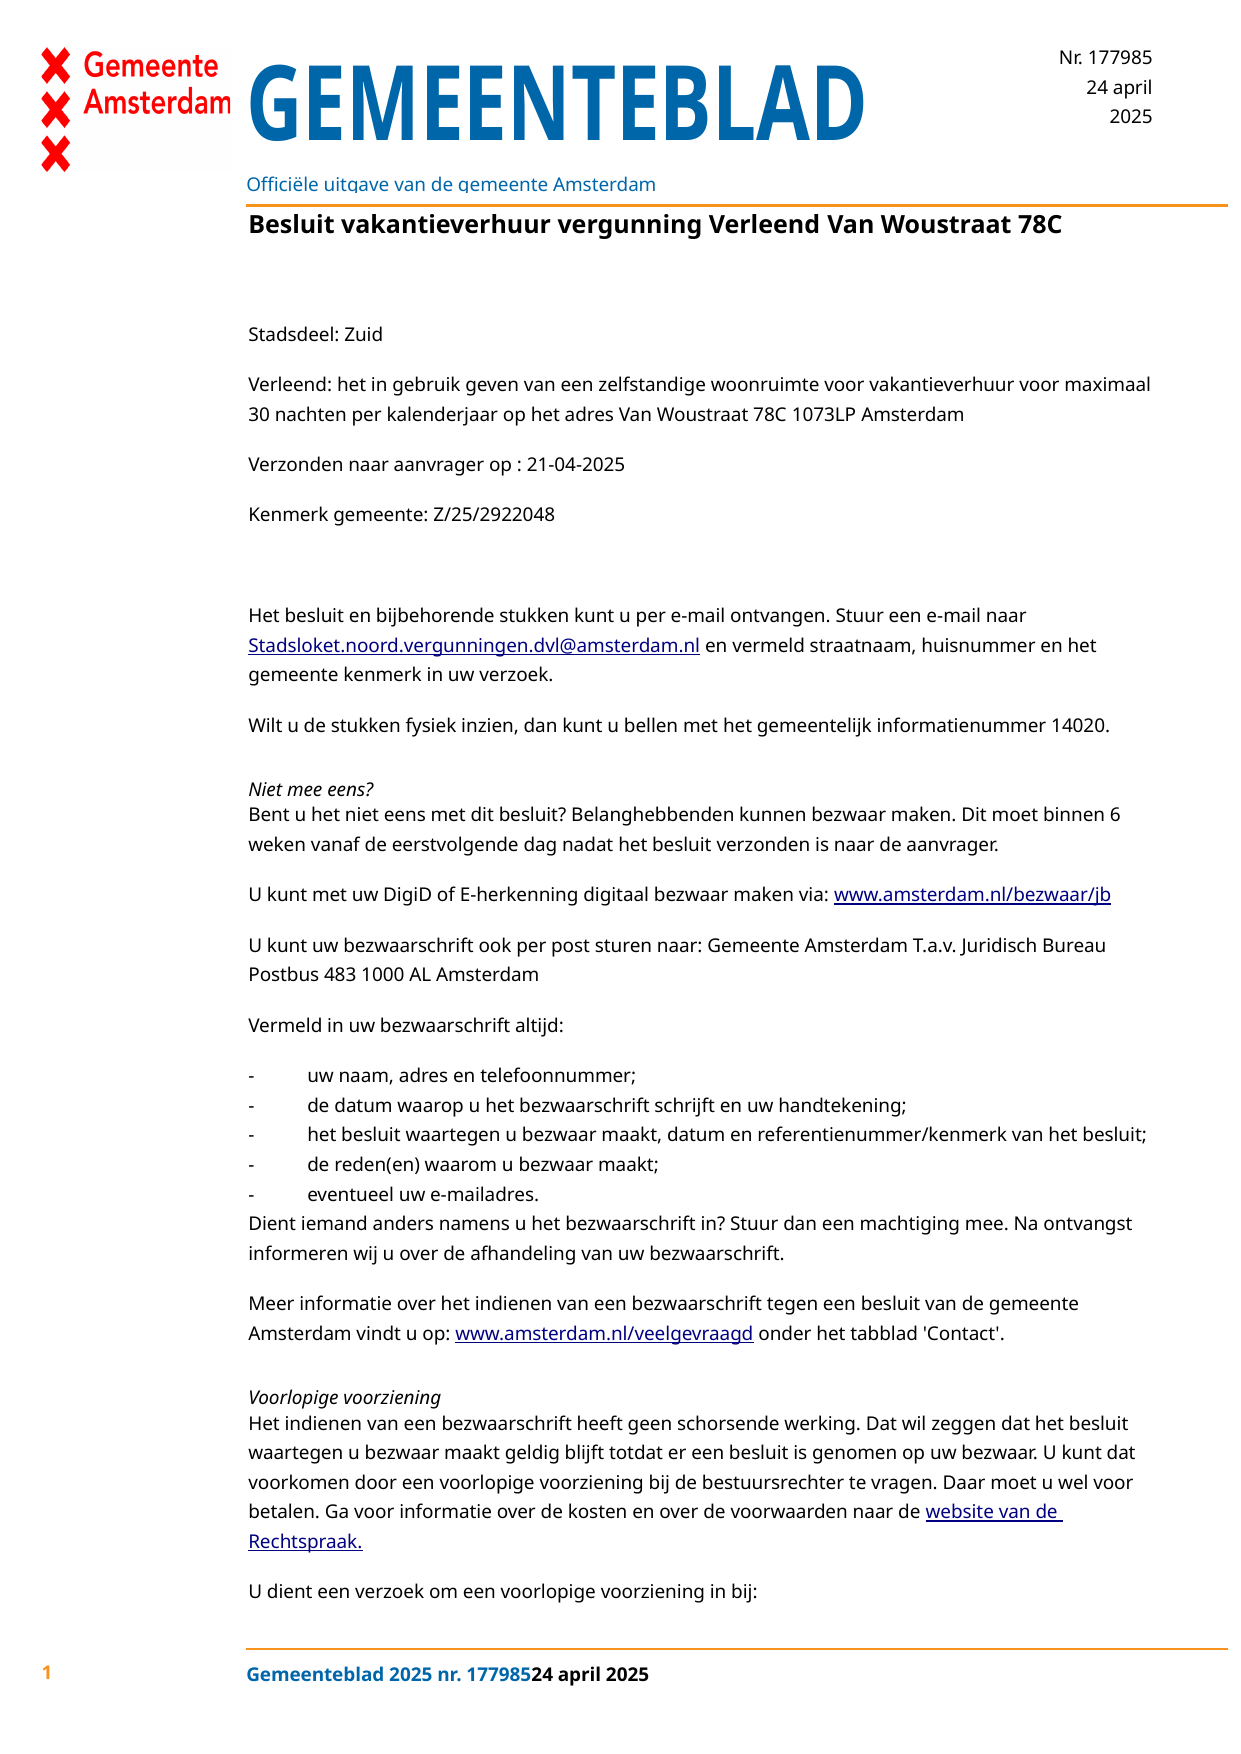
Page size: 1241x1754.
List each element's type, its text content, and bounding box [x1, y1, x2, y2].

text Verzonden naar aanvrager op : 21-04-2025 [248, 451, 1152, 477]
text Meer informatie over het indienen van een bezwaarschrift tegen een besluit van de gemeente Amsterdam vindt u op: www.amsterdam.nl/veelgevraagd onder het tabblad 'Contact'. [248, 1290, 1152, 1346]
text U dient een verzoek om een voorlopige voorziening in bij: [248, 1578, 1152, 1604]
text Besluit vakantieverhuur vergunning Verleend Van Woustraat 78C [248, 207, 1152, 241]
text U kunt uw bezwaarschrift ook per post sturen naar: Gemeente Amsterdam T.a.v. Juridisch Bureau Postbus 483 1000 AL Amsterdam [248, 932, 1152, 987]
list het besluit waartegen u bezwaar maakt, datum en referentienummer/kenmerk van het besluit; [248, 1122, 1152, 1147]
text Vermeld in uw bezwaarschrift altijd: [248, 1012, 1152, 1038]
list de datum waarop u het bezwaarschrift schrijft en uw handtekening; [248, 1092, 1152, 1118]
text Niet mee eens? [248, 776, 1152, 802]
text Het besluit en bijbehorende stukken kunt u per e-mail ontvangen. Stuur een e-mail naar Stadsloket.noord.vergunningen.dvl@amsterdam.nl en vermeld straatnaam, huisnummer en het gemeente kenmerk in uw verzoek. [248, 602, 1152, 687]
list de reden(en) waarom u bezwaar maakt; [248, 1151, 1152, 1177]
text U kunt met uw DigiD of E-herkenning digitaal bezwaar maken via: www.amsterdam.nl/bezwaar/jb [248, 882, 1152, 907]
text Verleend: het in gebruik geven van een zelfstandige woonruimte voor vakantieverhuur voor maximaal 30 nachten per kalenderjaar op het adres Van Woustraat 78C 1073LP Amsterdam [248, 371, 1152, 426]
text Dient iemand anders namens u het bezwaarschrift in? Stuur dan een machtiging mee. Na ontvangst informeren wij u over de afhandeling van uw bezwaarschrift. [248, 1210, 1152, 1266]
picture [41, 47, 231, 172]
text Stadsdeel: Zuid [248, 321, 1152, 346]
text Wilt u de stukken fysiek inzien, dan kunt u bellen met het gemeentelijk informatienummer 14020. [248, 712, 1152, 738]
text Bent u het niet eens met dit besluit? Belanghebbenden kunnen bezwaar maken. Dit moet binnen 6 weken vanaf de eerstvolgende dag nadat het besluit verzonden is naar de aanvrager. [248, 802, 1152, 857]
text Het indienen van een bezwaarschrift heeft geen schorsende werking. Dat wil zeggen dat het besluit waartegen u bezwaar maakt geldig blijft totdat er een besluit is genomen op uw bezwaar. U kunt dat voorkomen door een voorlopige voorziening bij de bestuursrechter te vragen. Daar moet u wel voor betalen. Ga voor informatie over de kosten en over de voorwaarden naar de website van de Rechtspraak. [248, 1410, 1152, 1554]
text Voorlopige voorziening [248, 1384, 1152, 1410]
text Kenmerk gemeente: Z/25/2922048 [248, 502, 1152, 527]
list eventueel uw e-mailadres. [248, 1181, 1152, 1207]
list uw naam, adres en telefoonnummer; [248, 1062, 1152, 1088]
